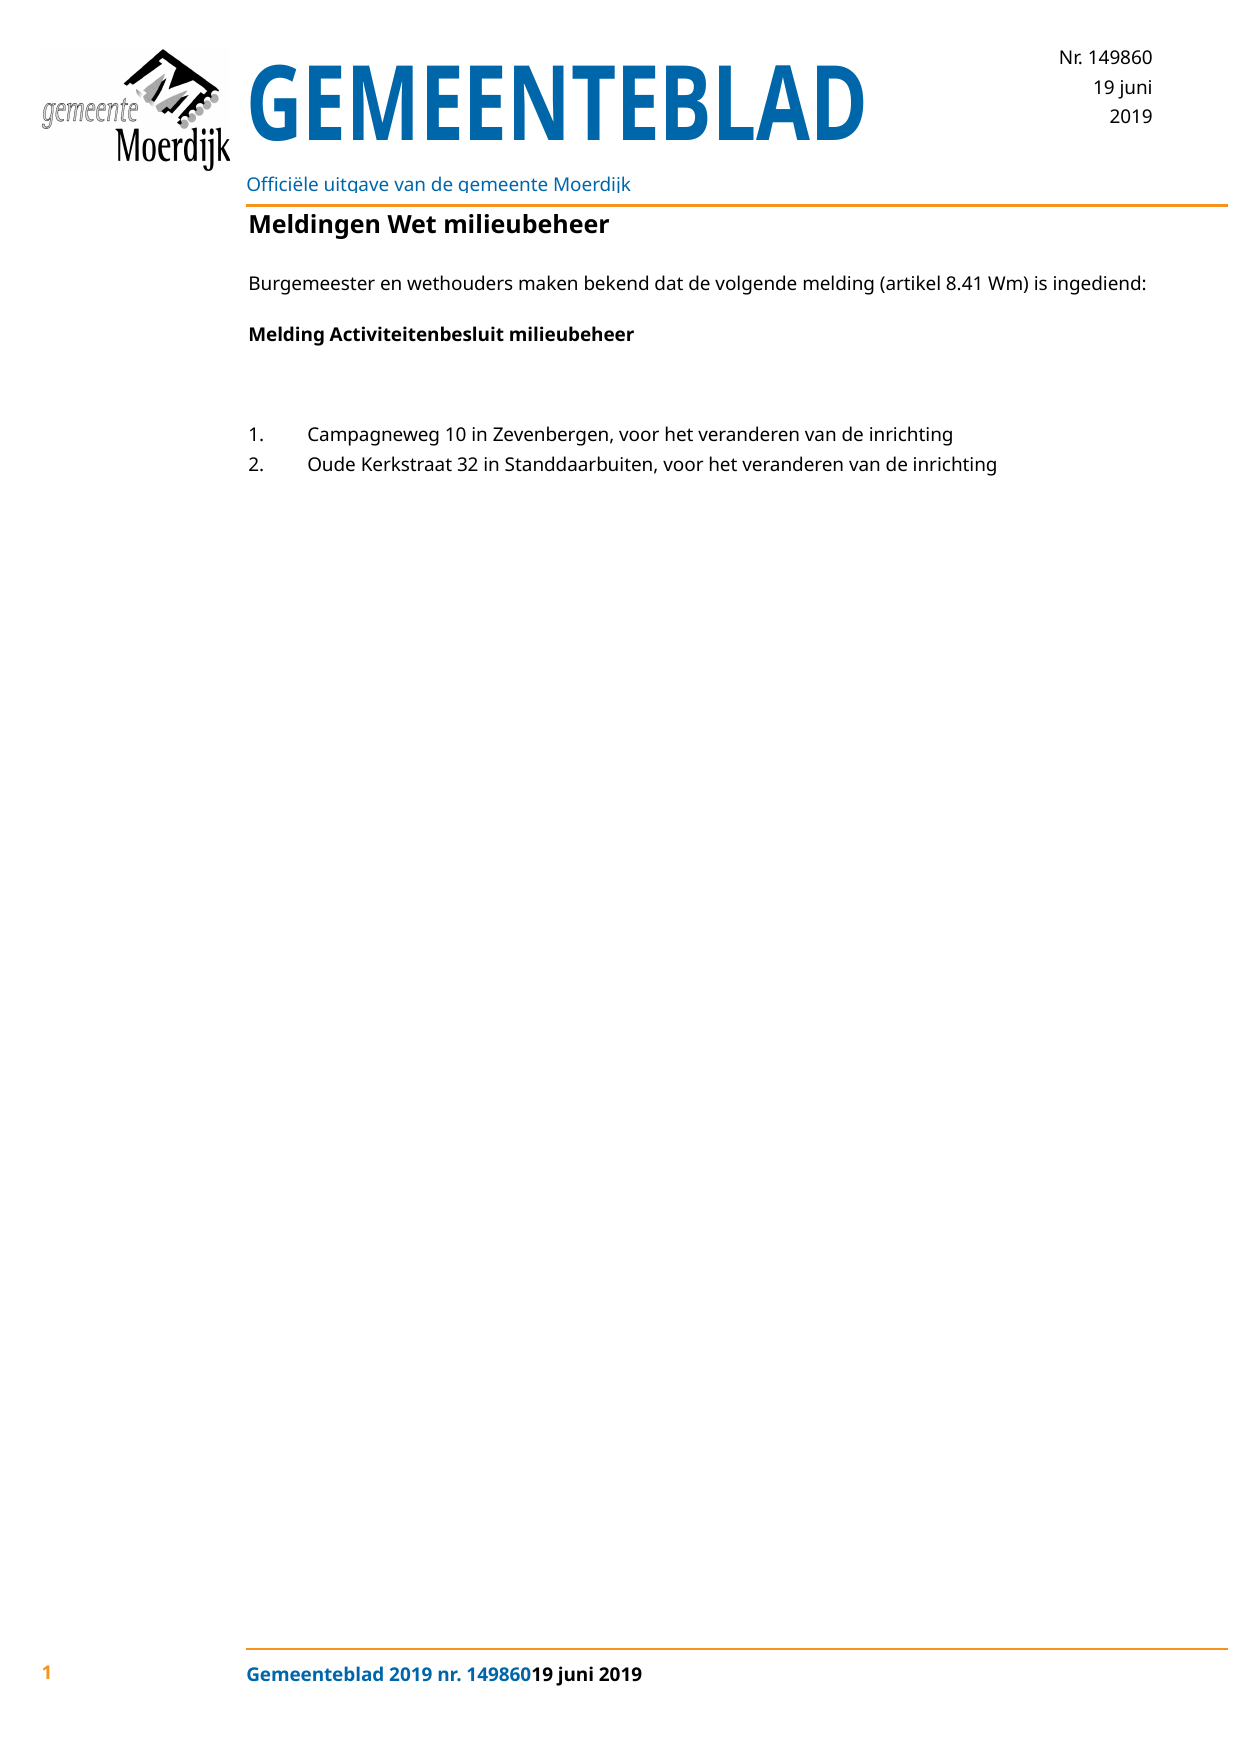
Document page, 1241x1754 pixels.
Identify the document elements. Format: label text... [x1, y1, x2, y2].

text Burgemeester en wethouders maken bekend dat de volgende melding (artikel 8.41 Wm) is ingediend: [248, 270, 1152, 296]
picture [41, 47, 231, 172]
list Campagneweg 10 in Zevenbergen, voor het veranderen van de inrichting [248, 422, 1152, 447]
list Oude Kerkstraat 32 in Standdaarbuiten, voor het veranderen van de inrichting [248, 451, 1152, 477]
text Melding Activiteitenbesluit milieubeheer [248, 321, 1152, 346]
text Meldingen Wet milieubeheer [248, 207, 1152, 241]
